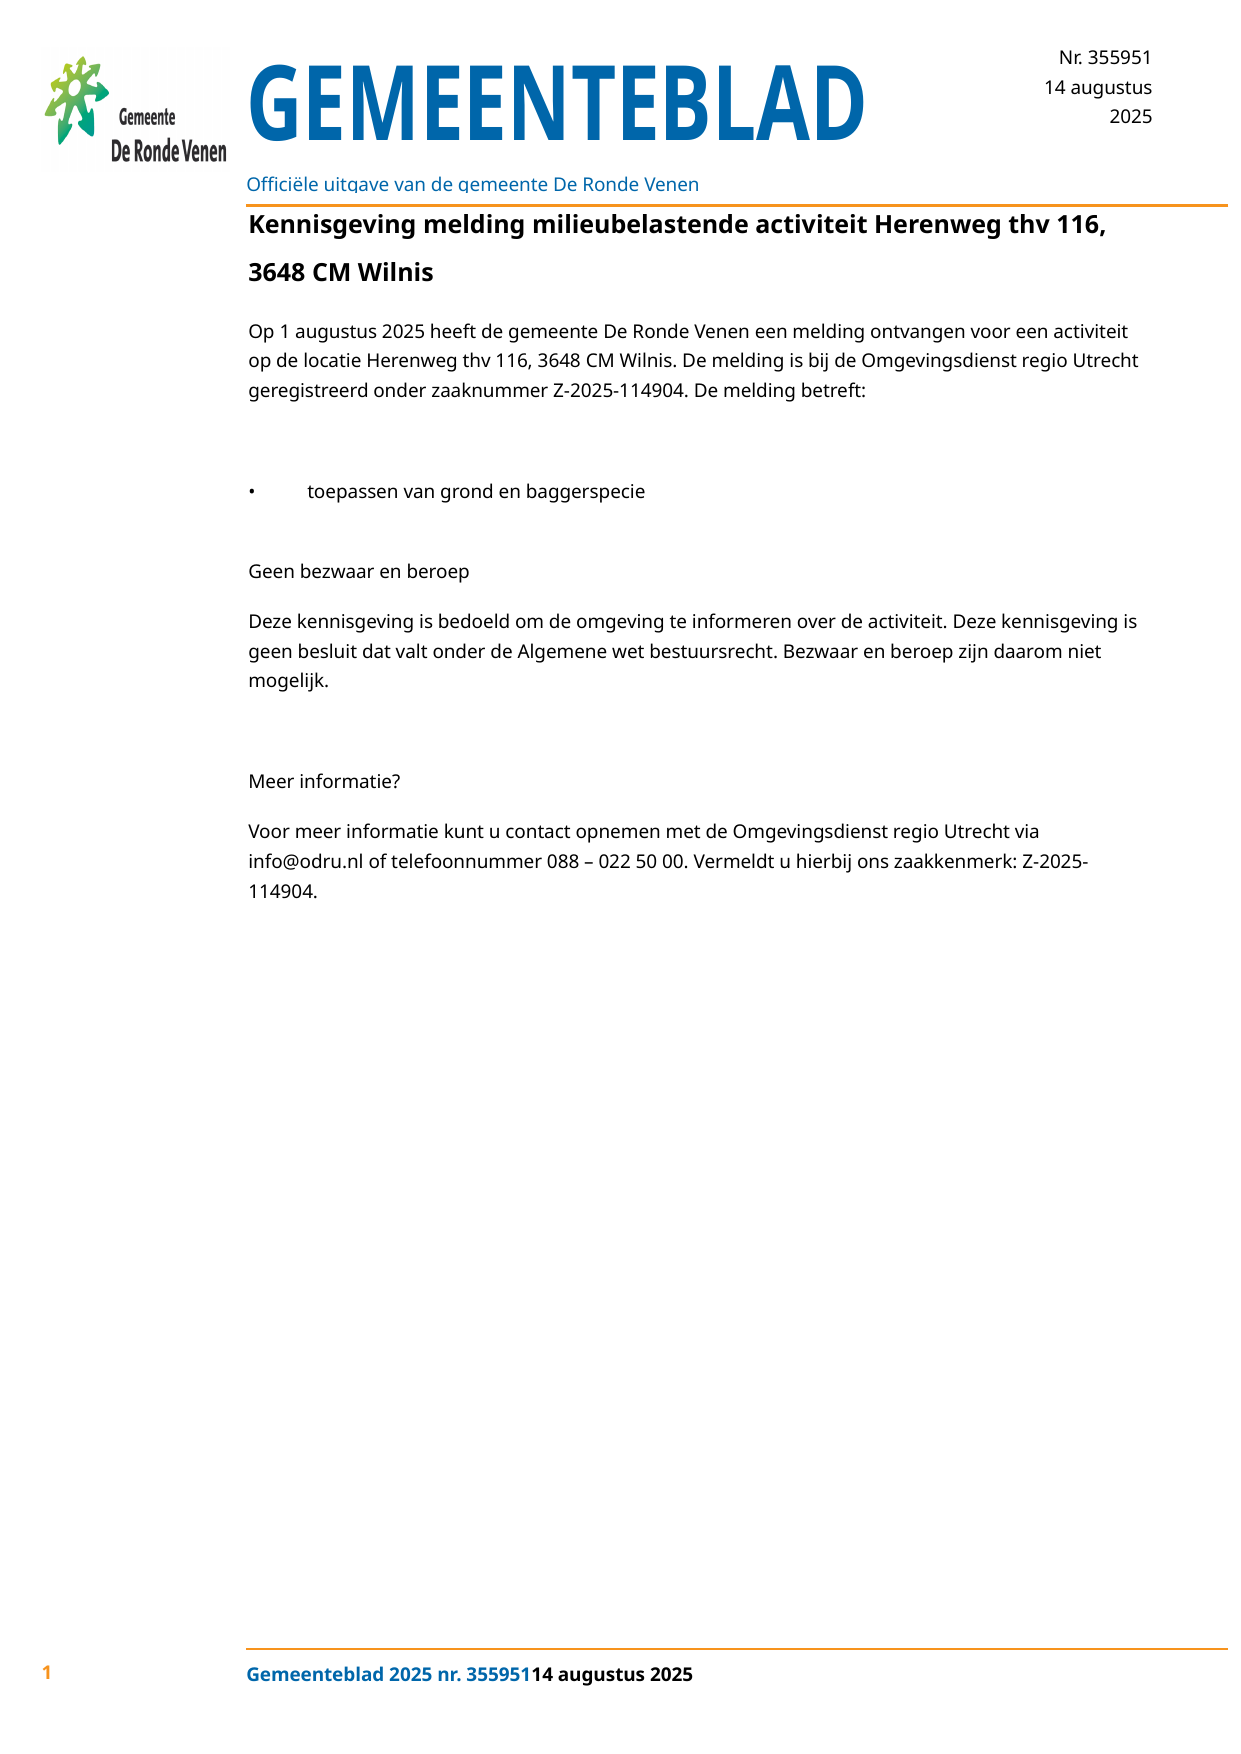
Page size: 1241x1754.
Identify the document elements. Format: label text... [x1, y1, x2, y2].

text Meer informatie? [248, 768, 1152, 794]
picture [41, 47, 231, 172]
text Kennisgeving melding milieubelastende activiteit Herenweg thv 116, 3648 CM Wilnis [248, 207, 1152, 288]
text Deze kennisgeving is bedoeld om de omgeving te informeren over de activiteit. Deze kennisgeving is geen besluit dat valt onder de Algemene wet bestuursrecht. Bezwaar en beroep zijn daarom niet mogelijk. [248, 608, 1152, 693]
list toepassen van grond en baggerspecie [248, 478, 1152, 504]
text Voor meer informatie kunt u contact opnemen met de Omgevingsdienst regio Utrecht via info@odru.nl of telefoonnummer 088 – 022 50 00. Vermeldt u hierbij ons zaakkenmerk: Z-2025-114904. [248, 819, 1152, 904]
text Op 1 augustus 2025 heeft de gemeente De Ronde Venen een melding ontvangen voor een activiteit op de locatie Herenweg thv 116, 3648 CM Wilnis. De melding is bij de Omgevingsdienst regio Utrecht geregistreerd onder zaaknummer Z-2025-114904. De melding betreft: [248, 318, 1152, 403]
text Geen bezwaar en beroep [248, 558, 1152, 584]
